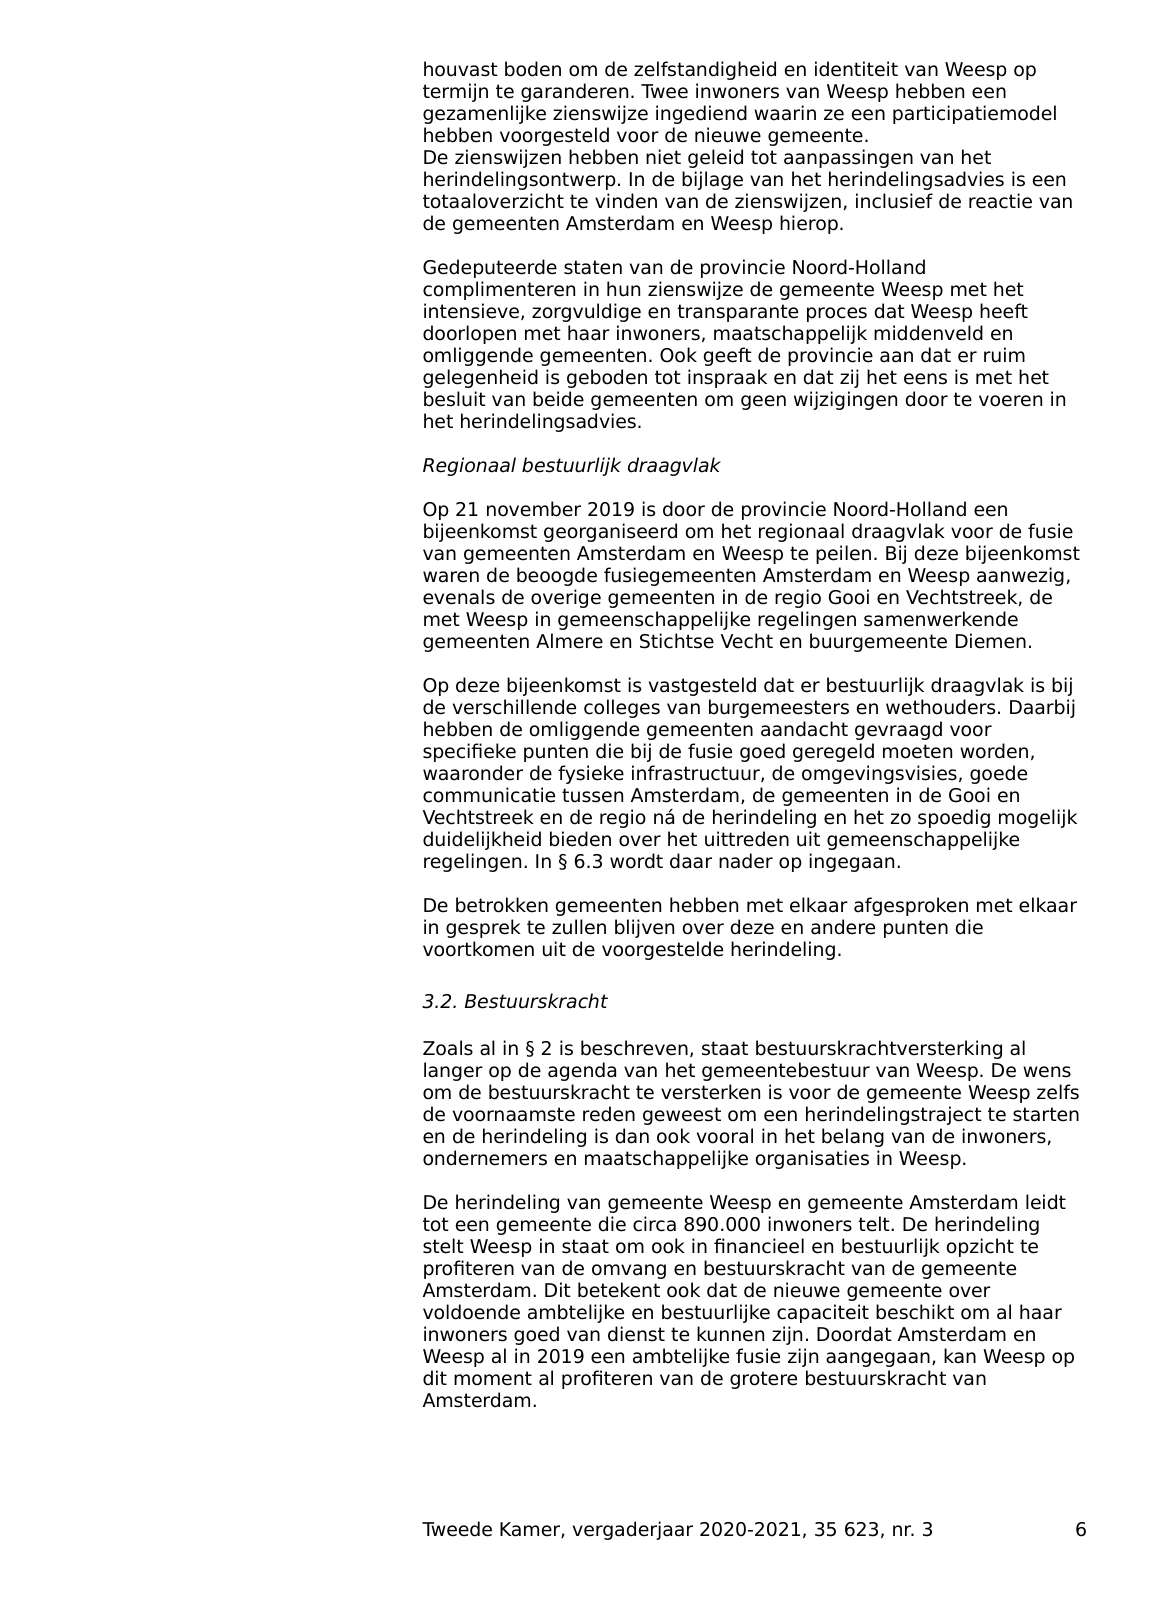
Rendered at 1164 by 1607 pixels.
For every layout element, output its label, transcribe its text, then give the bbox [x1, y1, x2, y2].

subtitle Regionaal bestuurlijk draagvlak [422, 455, 1087, 477]
text De herindeling van gemeente Weesp en gemeente Amsterdam leidt tot een gemeente die circa 890.000 inwoners telt. De herindeling stelt Weesp in staat om ook in financieel en bestuurlijk opzicht te profiteren van de omvang en bestuurskracht van de gemeente Amsterdam. Dit betekent ook dat de nieuwe gemeente over voldoende ambtelijke en bestuurlijke capaciteit beschikt om al haar inwoners goed van dienst te kunnen zijn. Doordat Amsterdam en Weesp al in 2019 een ambtelijke fusie zijn aangegaan, kan Weesp op dit moment al profiteren van de grotere bestuurskracht van Amsterdam. [422, 1192, 1087, 1412]
text De betrokken gemeenten hebben met elkaar afgesproken met elkaar in gesprek te zullen blijven over deze en andere punten die voortkomen uit de voorgestelde herindeling. [422, 895, 1087, 961]
subtitle 3.2. Bestuurskracht [422, 991, 1087, 1013]
text Op deze bijeenkomst is vastgesteld dat er bestuurlijk draagvlak is bij de verschillende colleges van burgemeesters en wethouders. Daarbij hebben de omliggende gemeenten aandacht gevraagd voor specifieke punten die bij de fusie goed geregeld moeten worden, waaronder de fysieke infrastructuur, de omgevingsvisies, goede communicatie tussen Amsterdam, de gemeenten in de Gooi en Vechtstreek en de regio ná de herindeling en het zo spoedig mogelijk duidelijkheid bieden over het uittreden uit gemeenschappelijke regelingen. In § 6.3 wordt daar nader op ingegaan. [422, 675, 1087, 873]
text houvast boden om de zelfstandigheid en identiteit van Weesp op termijn te garanderen. Twee inwoners van Weesp hebben een gezamenlijke zienswijze ingediend waarin ze een participatiemodel hebben voorgesteld voor de nieuwe gemeente. [422, 59, 1087, 147]
text De zienswijzen hebben niet geleid tot aanpassingen van het herindelingsontwerp. In de bijlage van het herindelingsadvies is een totaaloverzicht te vinden van de zienswijzen, inclusief de reactie van de gemeenten Amsterdam en Weesp hierop. [422, 147, 1087, 235]
text Zoals al in § 2 is beschreven, staat bestuurskrachtversterking al langer op de agenda van het gemeentebestuur van Weesp. De wens om de bestuurskracht te versterken is voor de gemeente Weesp zelfs de voornaamste reden geweest om een herindelingstraject te starten en de herindeling is dan ook vooral in het belang van de inwoners, ondernemers en maatschappelijke organisaties in Weesp. [422, 1038, 1087, 1170]
text Gedeputeerde staten van de provincie Noord-Holland complimenteren in hun zienswijze de gemeente Weesp met het intensieve, zorgvuldige en transparante proces dat Weesp heeft doorlopen met haar inwoners, maatschappelijk middenveld en omliggende gemeenten. Ook geeft de provincie aan dat er ruim gelegenheid is geboden tot inspraak en dat zij het eens is met het besluit van beide gemeenten om geen wijzigingen door te voeren in het herindelingsadvies. [422, 257, 1087, 433]
text Op 21 november 2019 is door de provincie Noord-Holland een bijeenkomst georganiseerd om het regionaal draagvlak voor de fusie van gemeenten Amsterdam en Weesp te peilen. Bij deze bijeenkomst waren de beoogde fusiegemeenten Amsterdam en Weesp aanwezig, evenals de overige gemeenten in de regio Gooi en Vechtstreek, de met Weesp in gemeenschappelijke regelingen samenwerkende gemeenten Almere en Stichtse Vecht en buurgemeente Diemen. [422, 499, 1087, 653]
